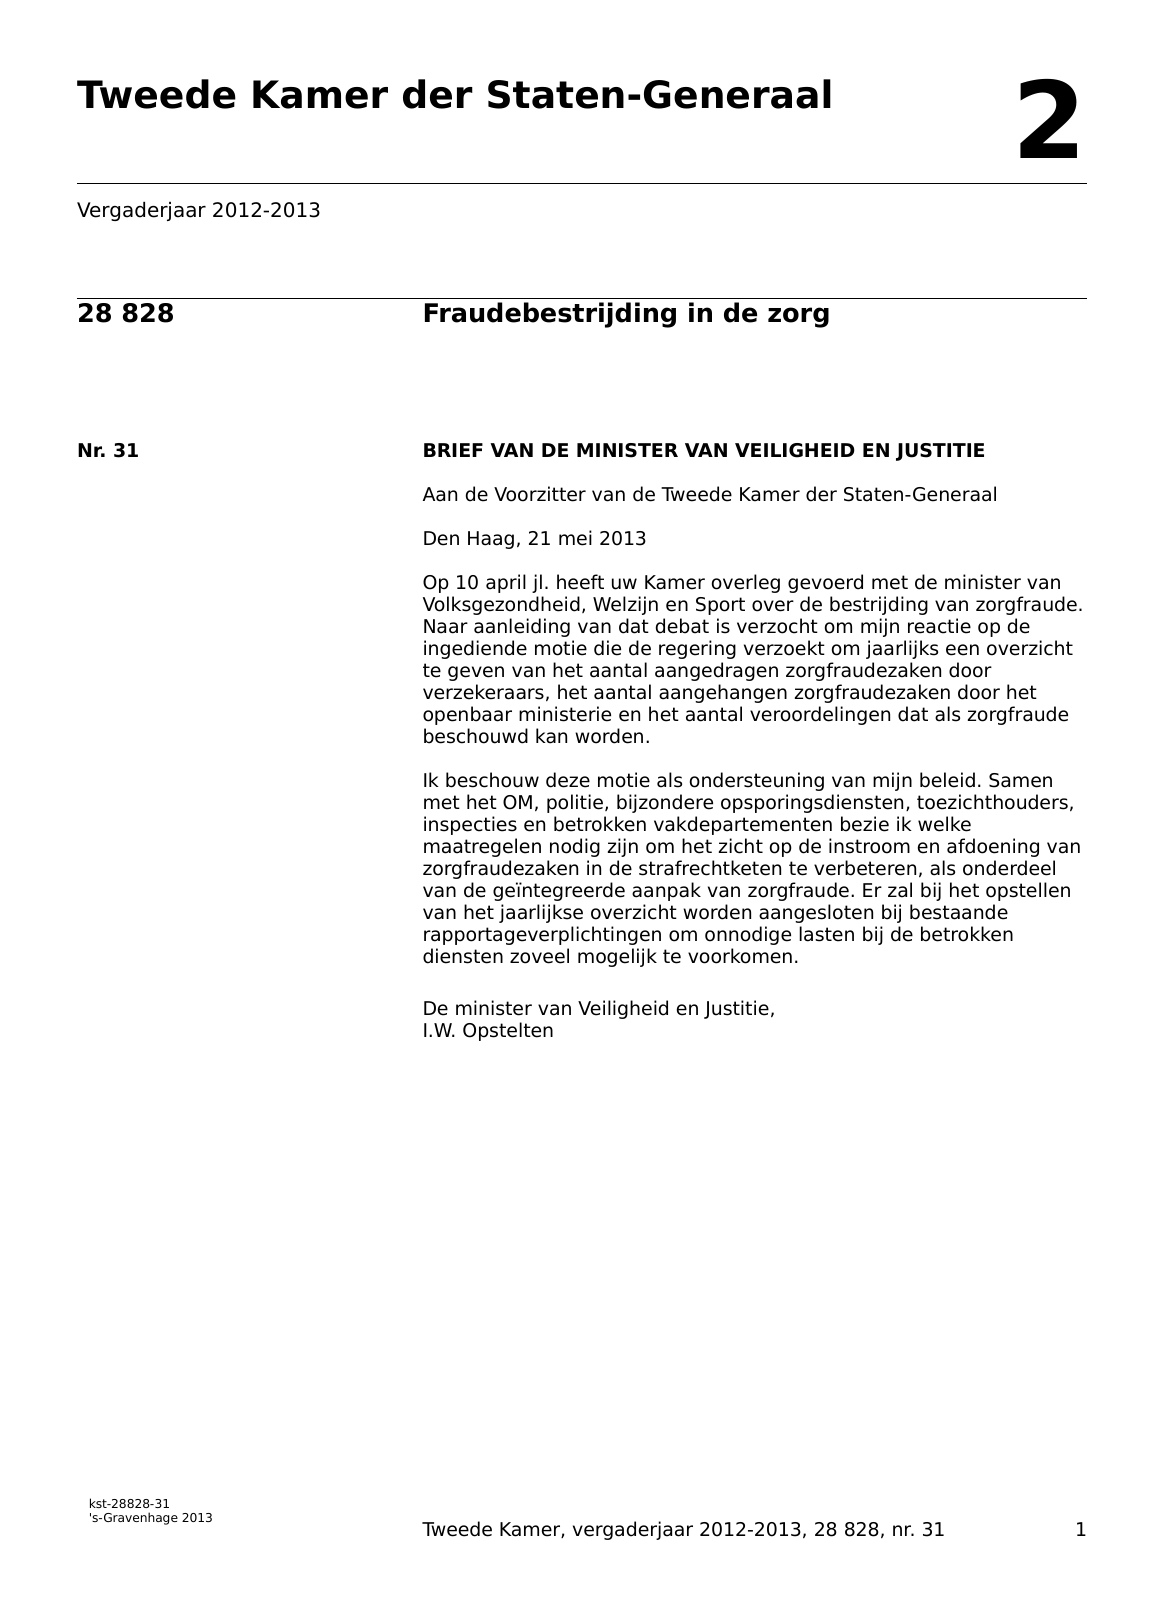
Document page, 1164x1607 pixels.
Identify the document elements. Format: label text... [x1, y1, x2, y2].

text De minister van Veiligheid en Justitie, I.W. Opstelten [422, 998, 1087, 1042]
subtitle 28 828 Fraudebestrijding in de zorg [77, 299, 1087, 329]
subtitle Nr. 31 BRIEF VAN DE MINISTER VAN VEILIGHEID EN JUSTITIE [77, 440, 1087, 462]
table_cell Vergaderjaar 2012-2013 [77, 184, 1087, 298]
table_header Tweede Kamer der Staten-Generaal [77, 59, 886, 183]
table_header 2 [886, 59, 1087, 183]
text Ik beschouw deze motie als ondersteuning van mijn beleid. Samen met het OM, politie, bijzondere opsporingsdiensten, toezichthouders, inspecties en betrokken vakdepartementen bezie ik welke maatregelen nodig zijn om het zicht op de instroom en afdoening van zorgfraudezaken in de strafrechtketen te verbeteren, als onderdeel van de geïntegreerde aanpak van zorgfraude. Er zal bij het opstellen van het jaarlijkse overzicht worden aangesloten bij bestaande rapportageverplichtingen om onnodige lasten bij de betrokken diensten zoveel mogelijk te voorkomen. [422, 770, 1087, 968]
text Den Haag, 21 mei 2013 [422, 528, 1087, 550]
text 's-Gravenhage 2013 [88, 1511, 323, 1525]
text Aan de Voorzitter van de Tweede Kamer der Staten-Generaal [422, 484, 1087, 506]
text Op 10 april jl. heeft uw Kamer overleg gevoerd met de minister van Volksgezondheid, Welzijn en Sport over de bestrijding van zorgfraude. Naar aanleiding van dat debat is verzocht om mijn reactie op de ingediende motie die de regering verzoekt om jaarlijks een overzicht te geven van het aantal aangedragen zorgfraudezaken door verzekeraars, het aantal aangehangen zorgfraudezaken door het openbaar ministerie en het aantal veroordelingen dat als zorgfraude beschouwd kan worden. [422, 572, 1087, 748]
text kst-28828-31 [88, 1497, 323, 1511]
